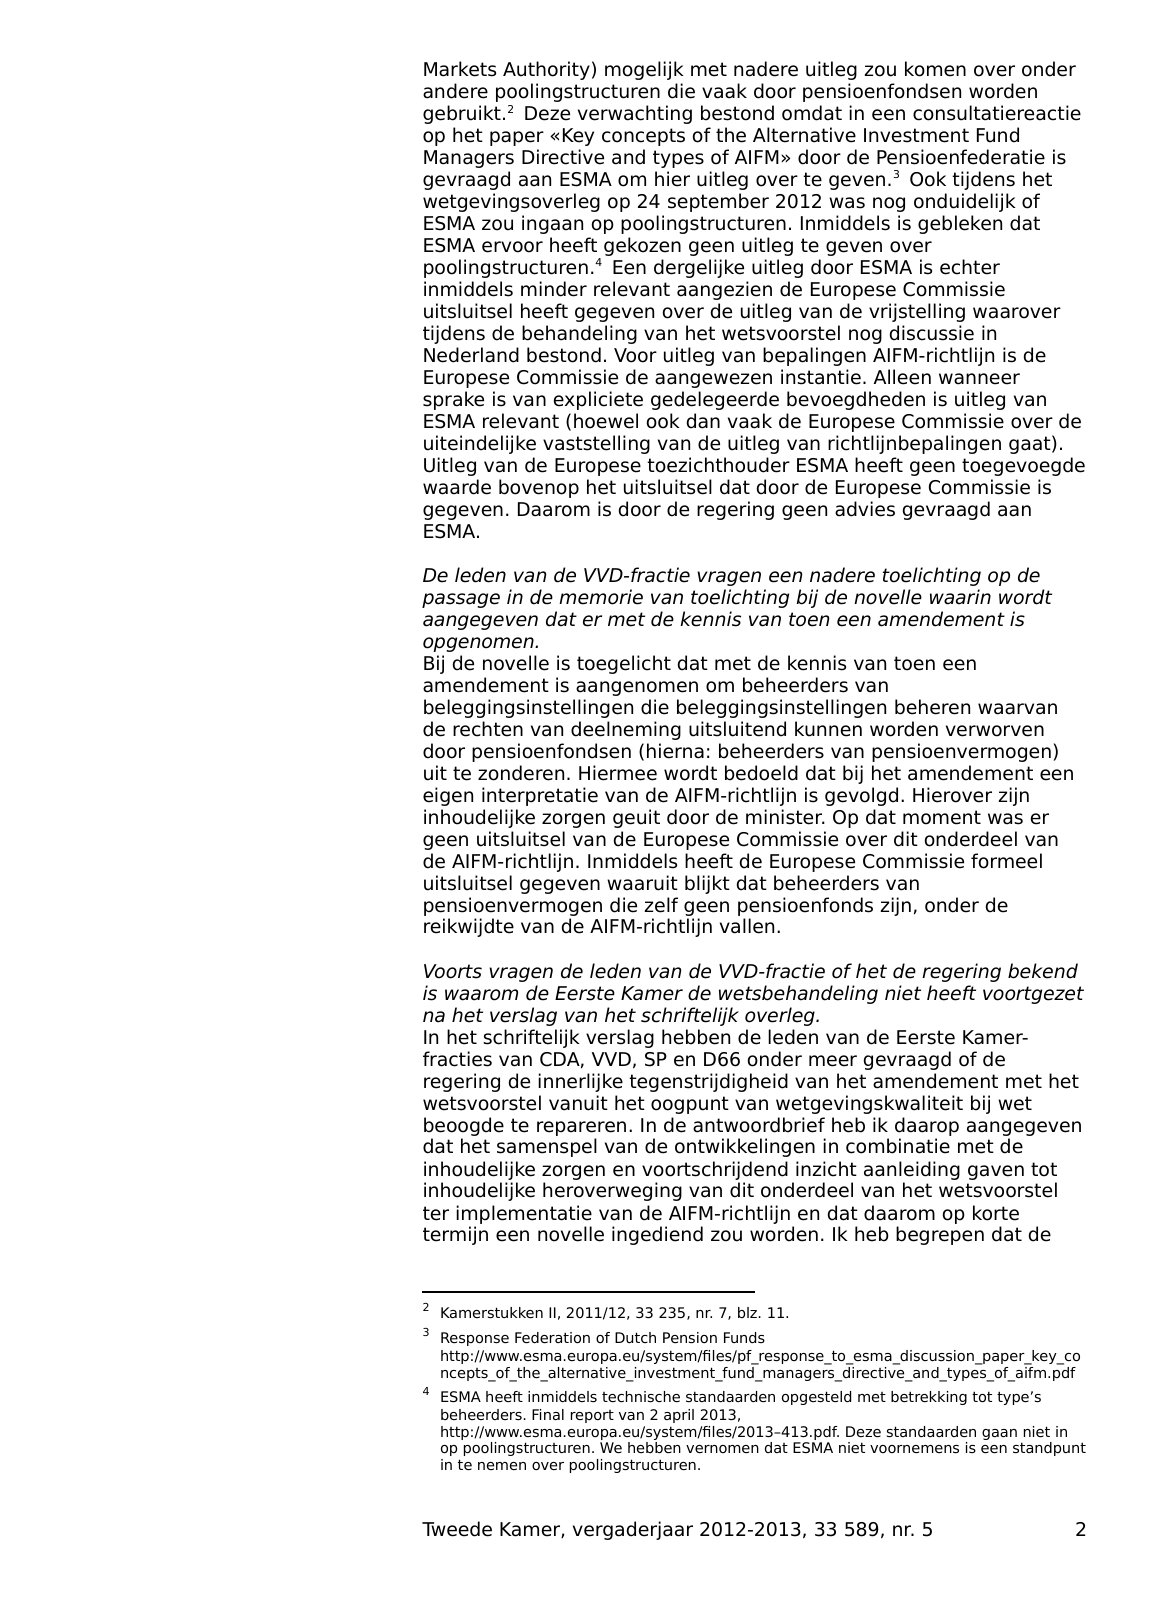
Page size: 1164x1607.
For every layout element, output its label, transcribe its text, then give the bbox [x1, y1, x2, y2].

text Bij de novelle is toegelicht dat met de kennis van toen een amendement is aangenomen om beheerders van beleggingsinstellingen die beleggingsinstellingen beheren waarvan de rechten van deelneming uitsluitend kunnen worden verworven door pensioenfondsen (hierna: beheerders van pensioenvermogen) uit te zonderen. Hiermee wordt bedoeld dat bij het amendement een eigen interpretatie van de AIFM-richtlijn is gevolgd. Hierover zijn inhoudelijke zorgen geuit door de minister. Op dat moment was er geen uitsluitsel van de Europese Commissie over dit onderdeel van de AIFM-richtlijn. Inmiddels heeft de Europese Commissie formeel uitsluitsel gegeven waaruit blijkt dat beheerders van pensioenvermogen die zelf geen pensioenfonds zijn, onder de reikwijdte van de AIFM-richtlijn vallen. [422, 653, 1087, 938]
text Markets Authority) mogelijk met nadere uitleg zou komen over onder andere poolingstructuren die vaak door pensioenfondsen worden gebruikt. Deze verwachting bestond omdat in een consultatiereactie op het paper «Key concepts of the Alternative Investment Fund Managers Directive and types of AIFM» door de Pensioenfederatie is gevraagd aan ESMA om hier uitleg over te geven. Ook tijdens het wetgevingsoverleg op 24 september 2012 was nog onduidelijk of ESMA zou ingaan op poolingstructuren. Inmiddels is gebleken dat ESMA ervoor heeft gekozen geen uitleg te geven over poolingstructuren. Een dergelijke uitleg door ESMA is echter inmiddels minder relevant aangezien de Europese Commissie uitsluitsel heeft gegeven over de uitleg van de vrijstelling waarover tijdens de behandeling van het wetsvoorstel nog discussie in Nederland bestond. Voor uitleg van bepalingen AIFM-richtlijn is de Europese Commissie de aangewezen instantie. Alleen wanneer sprake is van expliciete gedelegeerde bevoegdheden is uitleg van ESMA relevant (hoewel ook dan vaak de Europese Commissie over de uiteindelijke vaststelling van de uitleg van richtlijnbepalingen gaat). Uitleg van de Europese toezichthouder ESMA heeft geen toegevoegde waarde bovenop het uitsluitsel dat door de Europese Commissie is gegeven. Daarom is door de regering geen advies gevraagd aan ESMA. [422, 59, 1087, 543]
text In het schriftelijk verslag hebben de leden van de Eerste Kamer-fracties van CDA, VVD, SP en D66 onder meer gevraagd of de regering de innerlijke tegenstrijdigheid van het amendement met het wetsvoorstel vanuit het oogpunt van wetgevingskwaliteit bij wet beoogde te repareren. In de antwoordbrief heb ik daarop aangegeven dat het samenspel van de ontwikkelingen in combinatie met de inhoudelijke zorgen en voortschrijdend inzicht aanleiding gaven tot inhoudelijke heroverweging van dit onderdeel van het wetsvoorstel ter implementatie van de AIFM-richtlijn en dat daarom op korte termijn een novelle ingediend zou worden. Ik heb begrepen dat de [422, 1027, 1087, 1246]
text Response Federation of Dutch Pension Funds http://www.esma.europa.eu/system/files/pf_response_to_esma_discussion_paper_key_concepts_of_the_alternative_investment_fund_managers_directive_and_types_of_aifm.pdf [422, 1326, 1087, 1382]
text ESMA heeft inmiddels technische standaarden opgesteld met betrekking tot type’s beheerders. Final report van 2 april 2013, http://www.esma.europa.eu/system/files/2013–413.pdf. Deze standaarden gaan niet in op poolingstructuren. We hebben vernomen dat ESMA niet voornemens is een standpunt in te nemen over poolingstructuren. [422, 1385, 1087, 1474]
text Voorts vragen de leden van de VVD-fractie of het de regering bekend is waarom de Eerste Kamer de wetsbehandeling niet heeft voortgezet na het verslag van het schriftelijk overleg. [422, 961, 1087, 1027]
text De leden van de VVD-fractie vragen een nadere toelichting op de passage in de memorie van toelichting bij de novelle waarin wordt aangegeven dat er met de kennis van toen een amendement is opgenomen. [422, 565, 1087, 653]
text Kamerstukken II, 2011/12, 33 235, nr. 7, blz. 11. [422, 1301, 1087, 1323]
